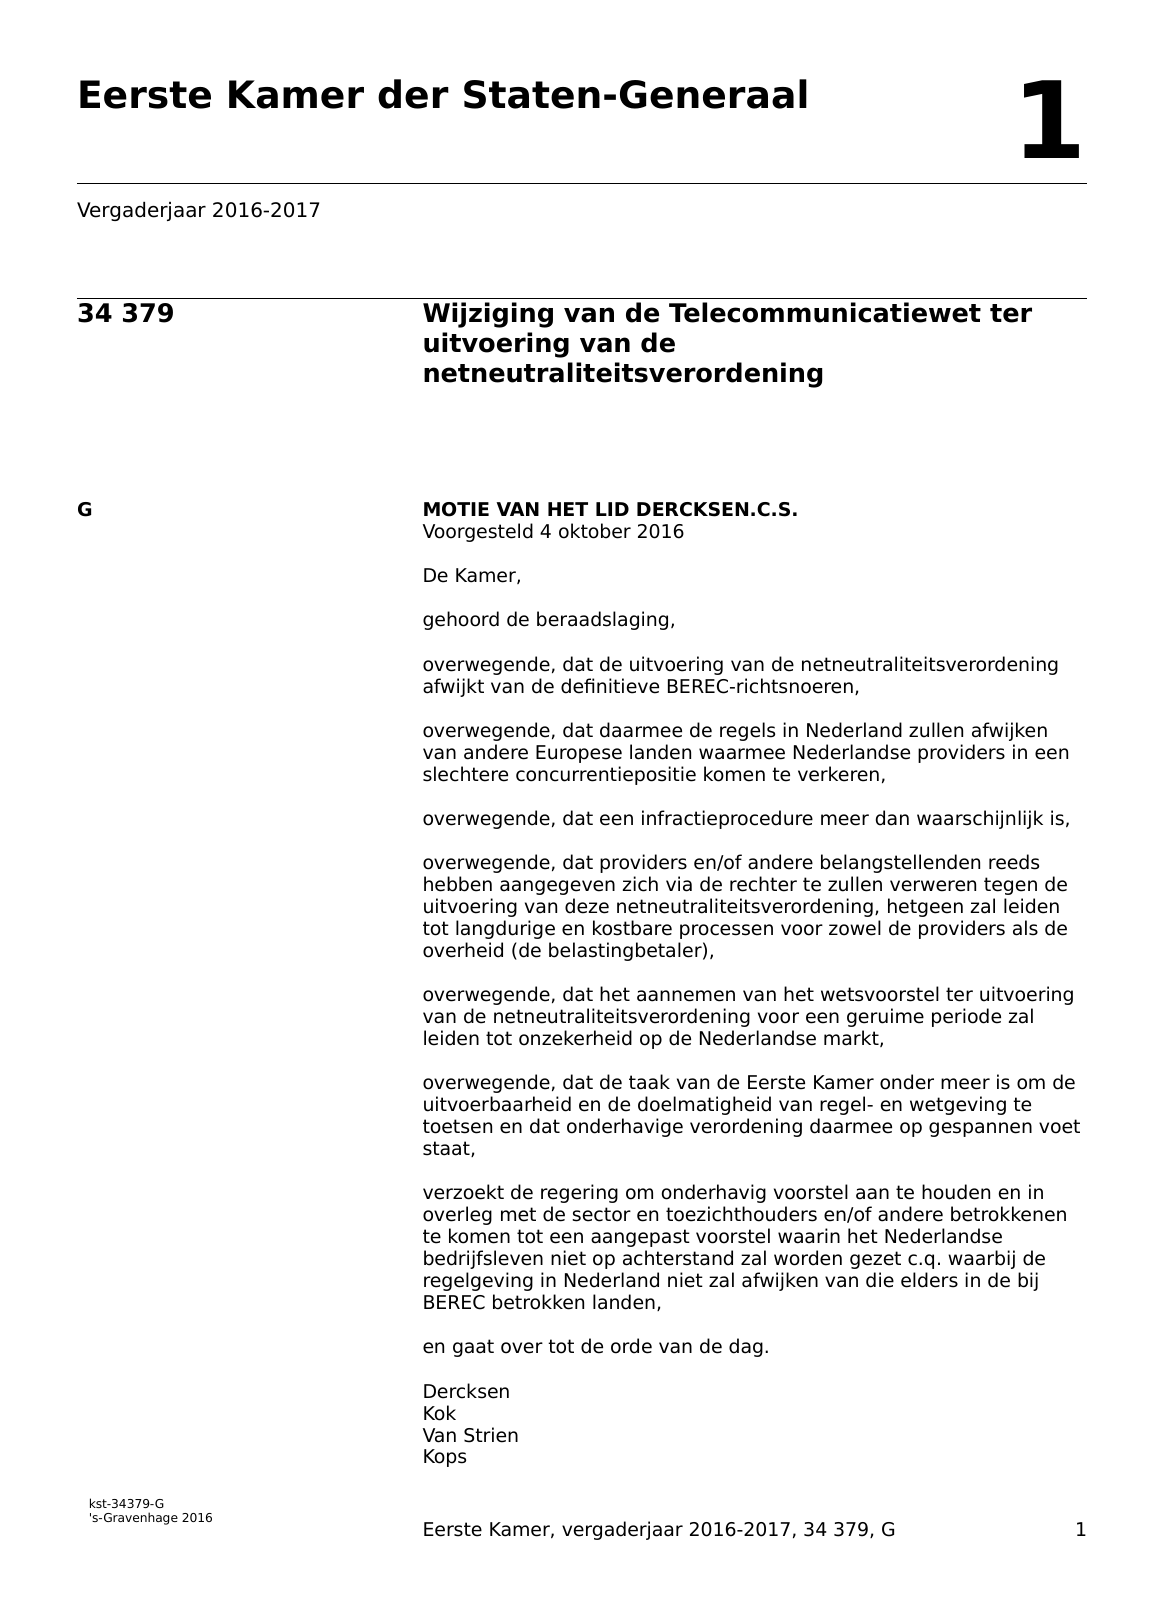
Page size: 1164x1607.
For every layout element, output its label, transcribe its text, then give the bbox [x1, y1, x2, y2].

subtitle 34 379 Wijziging van de Telecommunicatiewet ter uitvoering van de netneutraliteitsverordening [77, 299, 1087, 388]
text 's-Gravenhage 2016 [88, 1511, 323, 1525]
text overwegende, dat een infractieprocedure meer dan waarschijnlijk is, [422, 808, 1087, 830]
text overwegende, dat de taak van de Eerste Kamer onder meer is om de uitvoerbaarheid en de doelmatigheid van regel- en wetgeving te toetsen en dat onderhavige verordening daarmee op gespannen voet staat, [422, 1072, 1087, 1160]
text Voorgesteld 4 oktober 2016 [422, 521, 1087, 543]
text overwegende, dat daarmee de regels in Nederland zullen afwijken van andere Europese landen waarmee Nederlandse providers in een slechtere concurrentiepositie komen te verkeren, [422, 720, 1087, 786]
text Kok [422, 1402, 1087, 1424]
table_header Eerste Kamer der Staten-Generaal [77, 59, 886, 183]
text kst-34379-G [88, 1497, 323, 1511]
table_cell Vergaderjaar 2016-2017 [77, 184, 1087, 298]
subtitle G MOTIE VAN HET LID DERCKSEN.C.S. [77, 499, 1087, 521]
text overwegende, dat providers en/of andere belangstellenden reeds hebben aangegeven zich via de rechter te zullen verweren tegen de uitvoering van deze netneutraliteitsverordening, hetgeen zal leiden tot langdurige en kostbare processen voor zowel de providers als de overheid (de belastingbetaler), [422, 852, 1087, 962]
text De Kamer, [422, 565, 1087, 587]
table_header 1 [886, 59, 1087, 183]
text gehoord de beraadslaging, [422, 609, 1087, 631]
text Dercksen [422, 1381, 1087, 1402]
text en gaat over tot de orde van de dag. [422, 1336, 1087, 1358]
text Kops [422, 1446, 1087, 1468]
text Van Strien [422, 1424, 1087, 1446]
text overwegende, dat de uitvoering van de netneutraliteitsverordening afwijkt van de definitieve BEREC-richtsnoeren, [422, 653, 1087, 697]
text verzoekt de regering om onderhavig voorstel aan te houden en in overleg met de sector en toezichthouders en/of andere betrokkenen te komen tot een aangepast voorstel waarin het Nederlandse bedrijfsleven niet op achterstand zal worden gezet c.q. waarbij de regelgeving in Nederland niet zal afwijken van die elders in de bij BEREC betrokken landen, [422, 1182, 1087, 1314]
text overwegende, dat het aannemen van het wetsvoorstel ter uitvoering van de netneutraliteitsverordening voor een geruime periode zal leiden tot onzekerheid op de Nederlandse markt, [422, 984, 1087, 1050]
